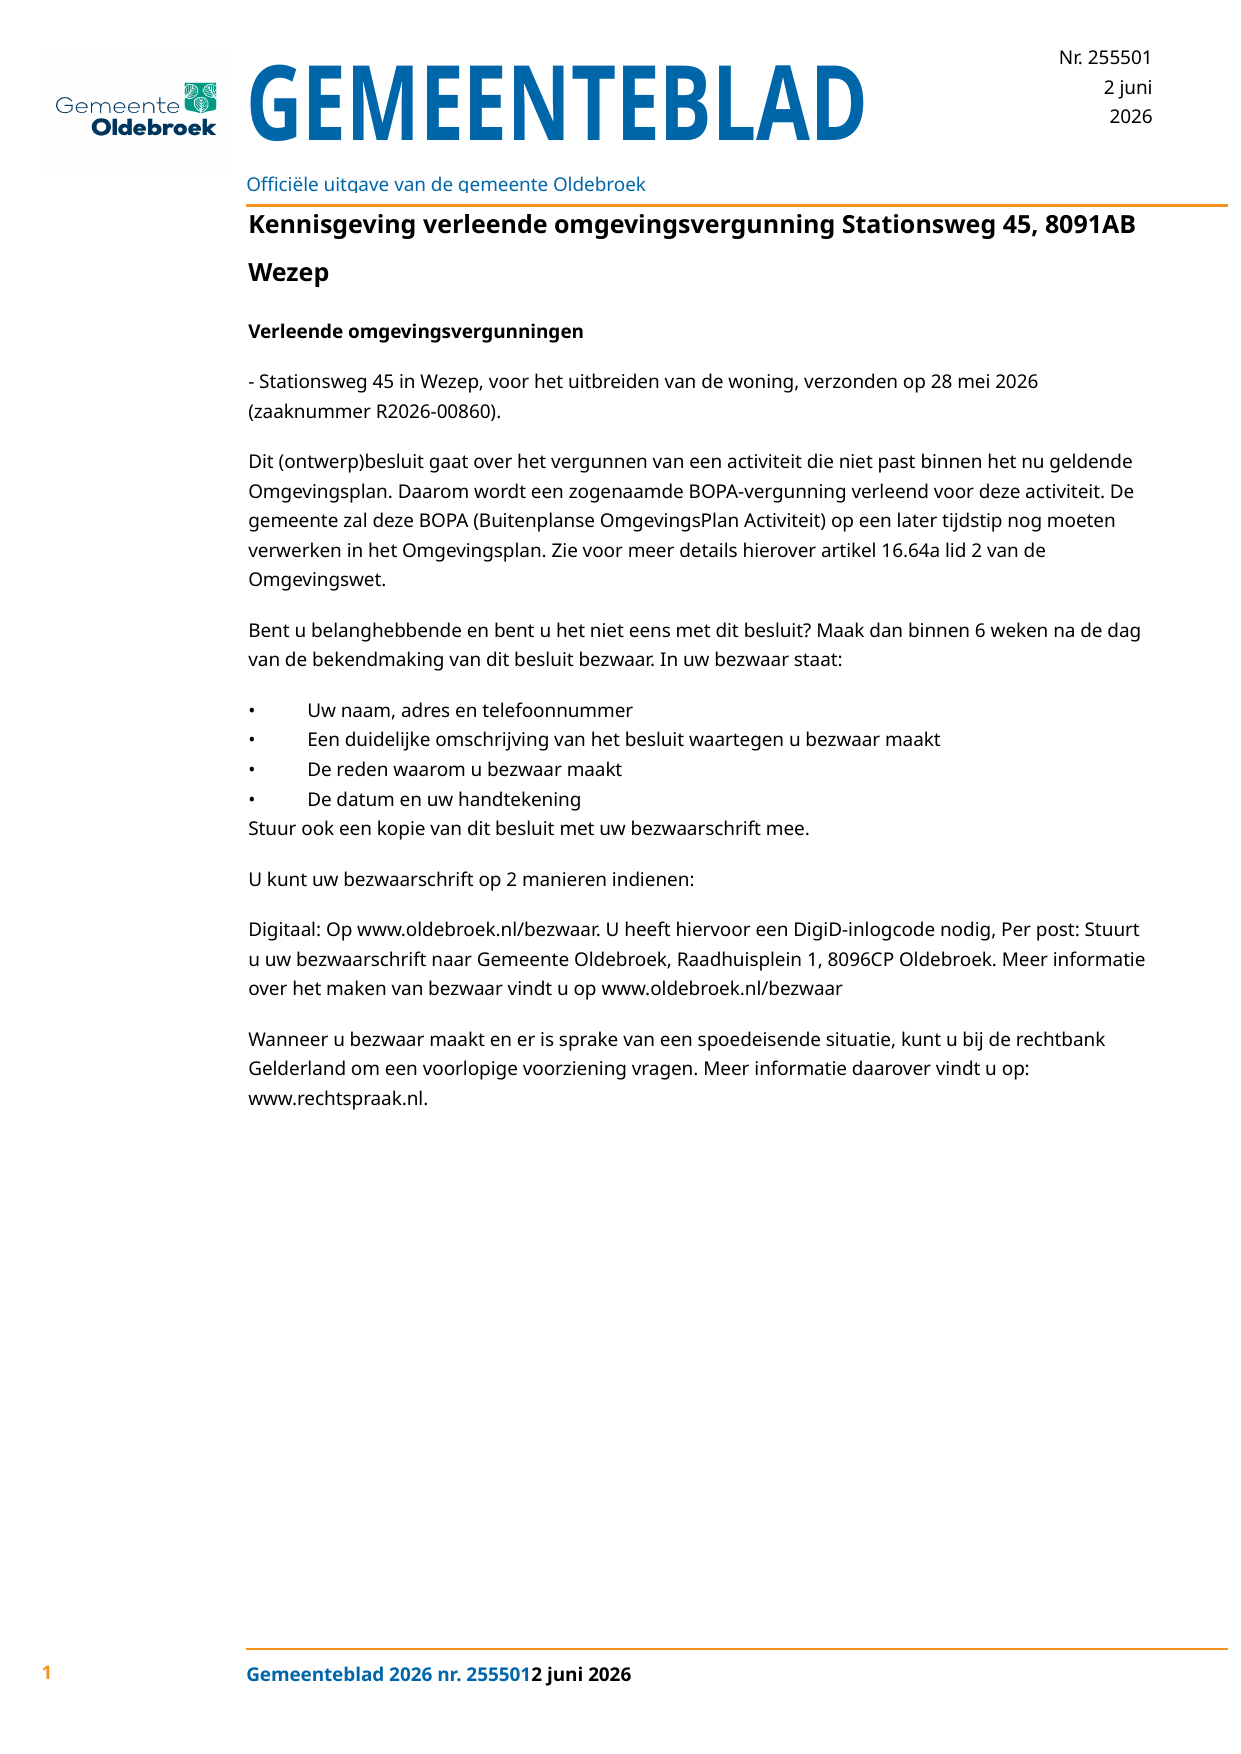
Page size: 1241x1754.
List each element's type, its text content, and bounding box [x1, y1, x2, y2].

text Bent u belanghebbende en bent u het niet eens met dit besluit? Maak dan binnen 6 weken na de dag van de bekendmaking van dit besluit bezwaar. In uw bezwaar staat: [248, 617, 1152, 672]
text Digitaal: Op www.oldebroek.nl/bezwaar. U heeft hiervoor een DigiD-inlogcode nodig, Per post: Stuurt u uw bezwaarschrift naar Gemeente Oldebroek, Raadhuisplein 1, 8096CP Oldebroek. Meer informatie over het maken van bezwaar vindt u op www.oldebroek.nl/bezwaar [248, 916, 1152, 1001]
picture [41, 47, 231, 172]
text U kunt uw bezwaarschrift op 2 manieren indienen: [248, 866, 1152, 892]
text Kennisgeving verleende omgevingsvergunning Stationsweg 45, 8091AB Wezep [248, 207, 1152, 288]
list De reden waarom u bezwaar maakt [248, 756, 1152, 782]
text Stuur ook een kopie van dit besluit met uw bezwaarschrift mee. [248, 815, 1152, 841]
list Een duidelijke omschrijving van het besluit waartegen u bezwaar maakt [248, 727, 1152, 752]
text - Stationsweg 45 in Wezep, voor het uitbreiden van de woning, verzonden op 28 mei 2026 (zaaknummer R2026-00860). [248, 368, 1152, 424]
list De datum en uw handtekening [248, 786, 1152, 812]
text Wanneer u bezwaar maakt en er is sprake van een spoedeisende situatie, kunt u bij de rechtbank Gelderland om een voorlopige voorziening vragen. Meer informatie daarover vindt u op: www.rechtspraak.nl. [248, 1026, 1152, 1111]
list Uw naam, adres en telefoonnummer [248, 697, 1152, 723]
text Dit (ontwerp)besluit gaat over het vergunnen van een activiteit die niet past binnen het nu geldende Omgevingsplan. Daarom wordt een zogenaamde BOPA-vergunning verleend voor deze activiteit. De gemeente zal deze BOPA (Buitenplanse OmgevingsPlan Activiteit) op een later tijdstip nog moeten verwerken in het Omgevingsplan. Zie voor meer details hierover artikel 16.64a lid 2 van de Omgevingswet. [248, 448, 1152, 592]
text Verleende omgevingsvergunningen [248, 318, 1152, 344]
